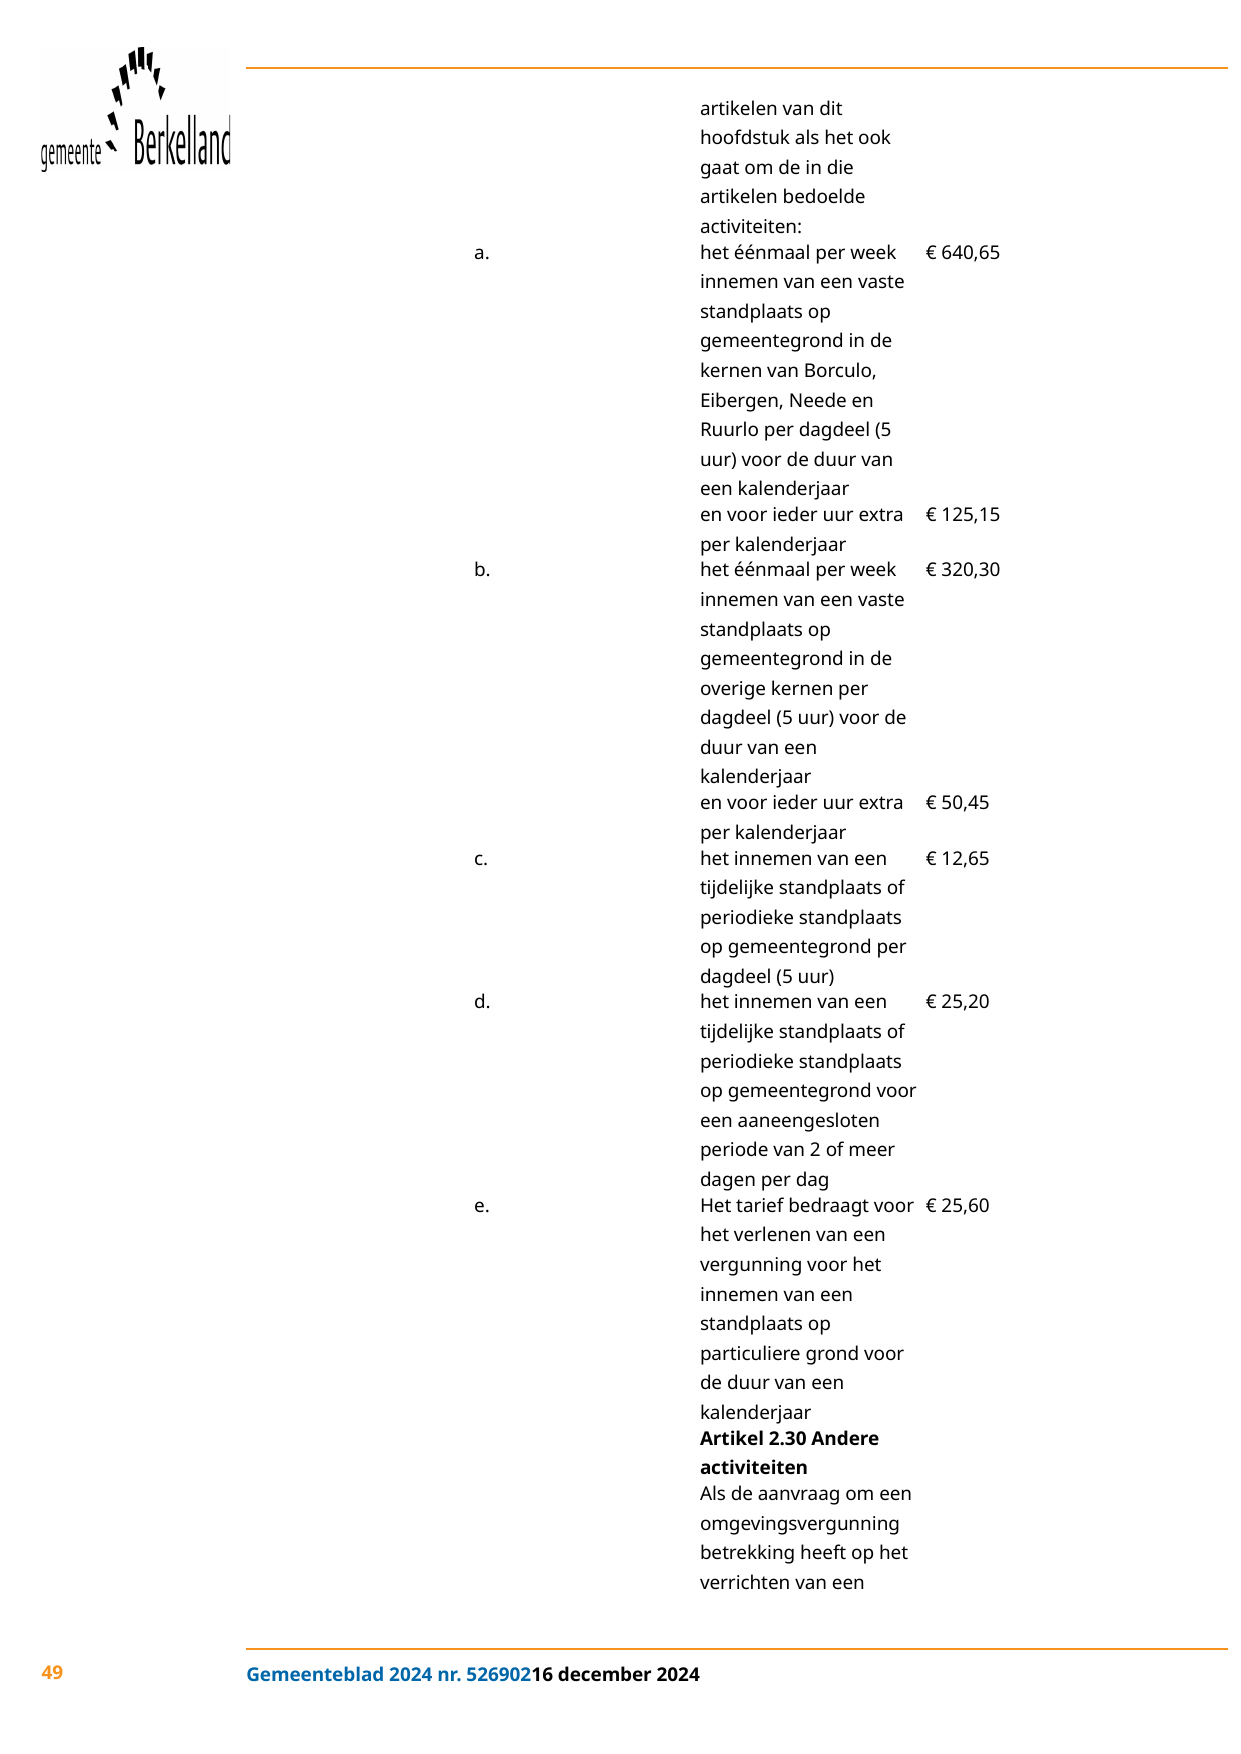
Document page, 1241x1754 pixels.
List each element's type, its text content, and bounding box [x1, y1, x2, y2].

table_cell € 12,65 [926, 845, 1152, 989]
table_cell [248, 557, 474, 789]
table_cell [248, 1192, 474, 1425]
table_cell artikelen van dit hoofdstuk als het ook gaat om de in die artikelen bedoelde activiteiten: [700, 95, 926, 239]
table_cell [474, 1480, 700, 1594]
table_cell [248, 1480, 474, 1594]
table_cell e. [474, 1192, 700, 1425]
table_cell a. [474, 239, 700, 501]
table_cell [474, 501, 700, 557]
table_cell en voor ieder uur extra per kalenderjaar [700, 789, 926, 845]
table_cell het éénmaal per week innemen van een vaste standplaats op gemeentegrond in de kernen van Borculo, Eibergen, Neede en Ruurlo per dagdeel (5 uur) voor de duur van een kalenderjaar [700, 239, 926, 501]
table_cell [474, 1425, 700, 1480]
table_cell € 50,45 [926, 789, 1152, 845]
table_cell [926, 1480, 1152, 1594]
table_cell Het tarief bedraagt voor het verlenen van een vergunning voor het innemen van een standplaats op particuliere grond voor de duur van een kalenderjaar [700, 1192, 926, 1425]
table_cell € 640,65 [926, 239, 1152, 501]
table_cell [248, 845, 474, 989]
table_cell d. [474, 989, 700, 1192]
table_cell [474, 789, 700, 845]
table_cell [248, 95, 474, 239]
table_cell [248, 989, 474, 1192]
table_cell [248, 789, 474, 845]
table_cell € 25,60 [926, 1192, 1152, 1425]
table_cell het éénmaal per week innemen van een vaste standplaats op gemeentegrond in de overige kernen per dagdeel (5 uur) voor de duur van een kalenderjaar [700, 557, 926, 789]
table_cell € 320,30 [926, 557, 1152, 789]
table_cell € 25,20 [926, 989, 1152, 1192]
table_cell het innemen van een tijdelijke standplaats of periodieke standplaats op gemeentegrond per dagdeel (5 uur) [700, 845, 926, 989]
table_cell Als de aanvraag om een omgevingsvergunning betrekking heeft op het verrichten van een [700, 1480, 926, 1594]
table_cell € 125,15 [926, 501, 1152, 557]
picture [41, 47, 231, 172]
table_cell b. [474, 557, 700, 789]
table_cell Artikel 2.30 Andere activiteiten [700, 1425, 926, 1480]
table_cell [248, 1425, 474, 1480]
table_cell [248, 501, 474, 557]
table_cell [926, 95, 1152, 239]
table_cell het innemen van een tijdelijke standplaats of periodieke standplaats op gemeentegrond voor een aaneengesloten periode van 2 of meer dagen per dag [700, 989, 926, 1192]
table_cell [926, 1425, 1152, 1480]
table_cell [474, 95, 700, 239]
table_cell en voor ieder uur extra per kalenderjaar [700, 501, 926, 557]
table_cell [248, 239, 474, 501]
table_cell c. [474, 845, 700, 989]
